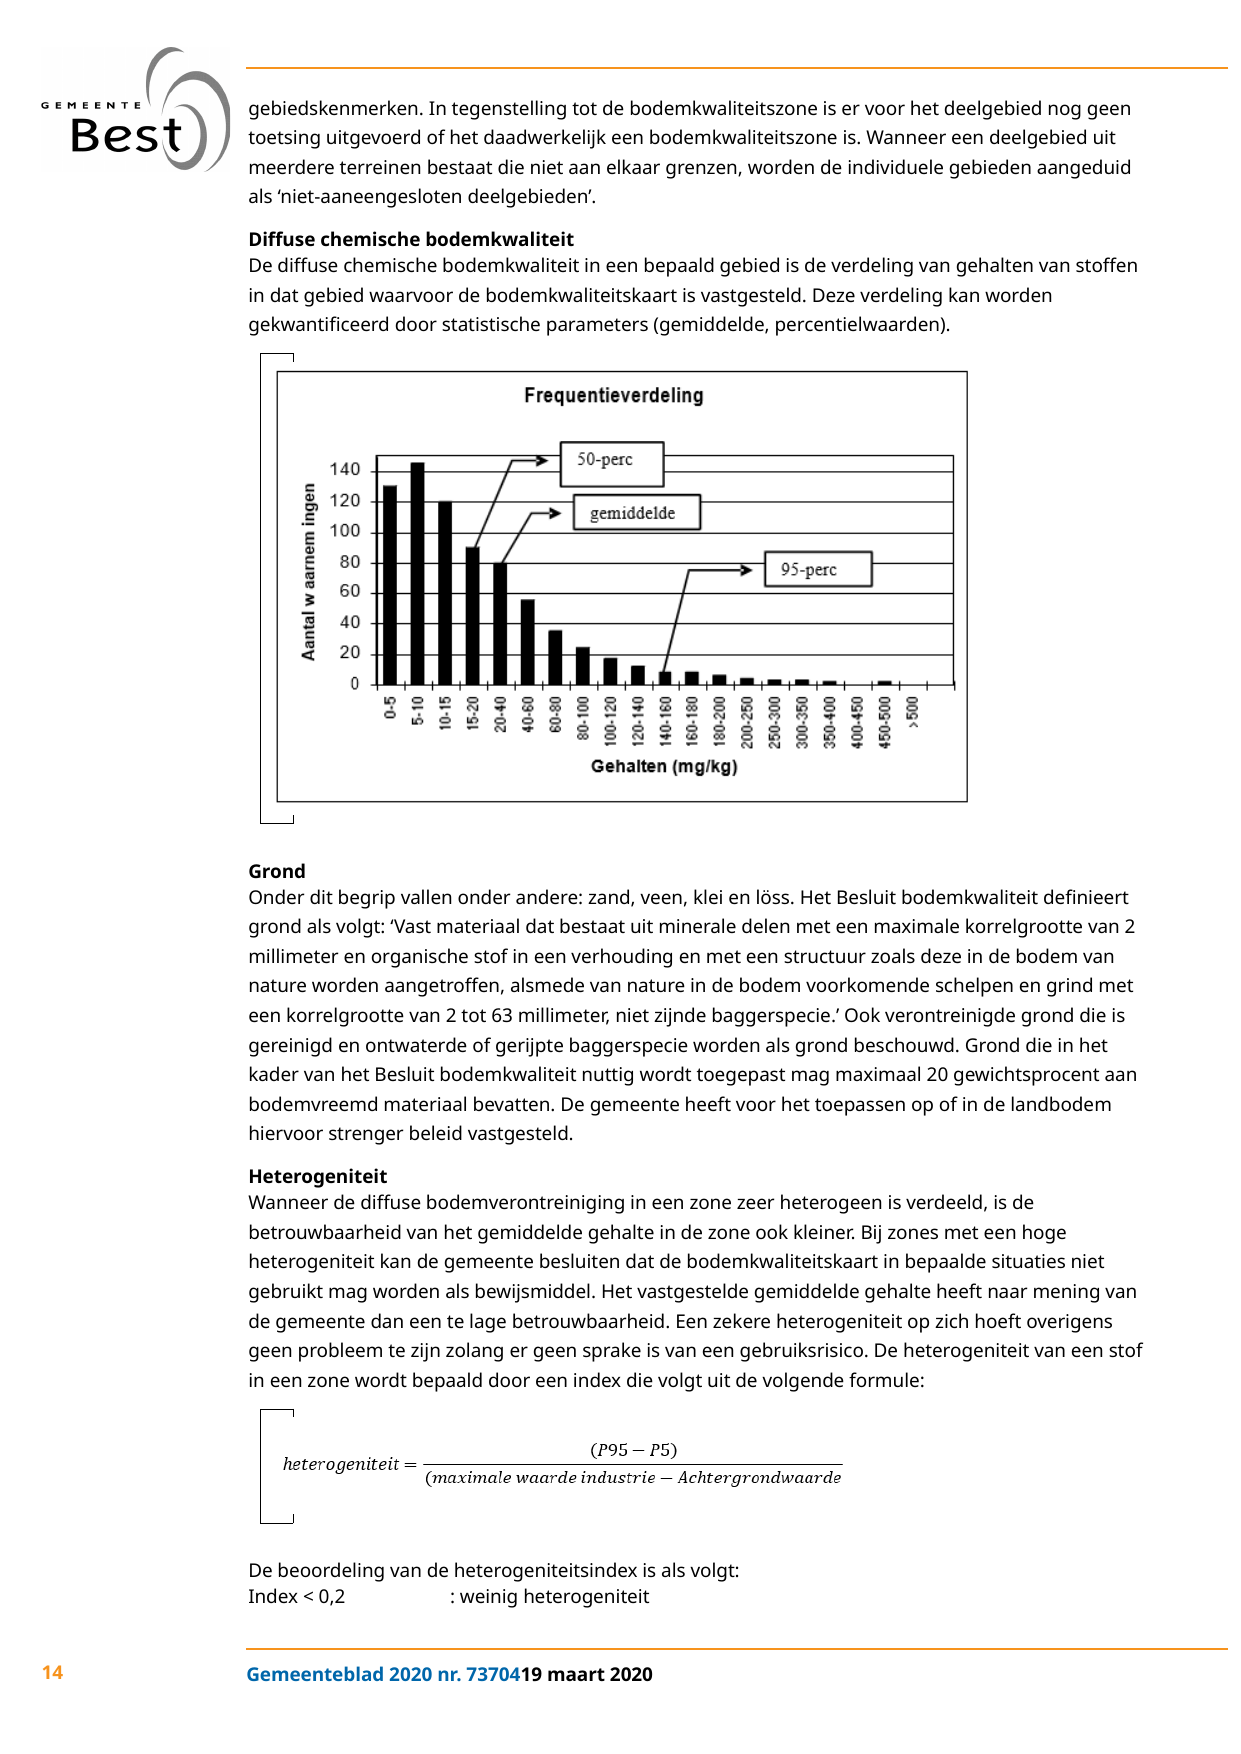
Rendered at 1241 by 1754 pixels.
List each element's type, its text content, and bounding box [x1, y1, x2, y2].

table_header Index < 0,2 [248, 1583, 450, 1609]
picture [268, 1417, 860, 1514]
picture [268, 362, 978, 815]
text De diffuse chemische bodemkwaliteit in een bepaald gebied is de verdeling van gehalten van stoffen in dat gebied waarvoor de bodemkwaliteitskaart is vastgesteld. Deze verdeling kan worden gekwantificeerd door statistische parameters (gemiddelde, percentielwaarden). [248, 252, 1152, 337]
text Grond [248, 858, 1152, 884]
picture [41, 47, 231, 172]
text Heterogeniteit [248, 1164, 1152, 1189]
table_header : weinig heterogeniteit [450, 1583, 1152, 1609]
text Diffuse chemische bodemkwaliteit [248, 227, 1152, 252]
text De beoordeling van de heterogeniteitsindex is als volgt: [248, 1557, 1152, 1583]
text Onder dit begrip vallen onder andere: zand, veen, klei en löss. Het Besluit bodemkwaliteit definieert grond als volgt: ‘Vast materiaal dat bestaat uit minerale delen met een maximale korrelgrootte van 2 millimeter en organische stof in een verhouding en met een structuur zoals deze in de bodem van nature worden aangetroffen, alsmede van nature in de bodem voorkomende schelpen en grind met een korrelgrootte van 2 tot 63 millimeter, niet zijnde baggerspecie.’ Ook verontreinigde grond die is gereinigd en ontwaterde of gerijpte baggerspecie worden als grond beschouwd. Grond die in het kader van het Besluit bodemkwaliteit nuttig wordt toegepast mag maximaal 20 gewichtsprocent aan bodemvreemd materiaal bevatten. De gemeente heeft voor het toepassen op of in de landbodem hiervoor strenger beleid vastgesteld. [248, 884, 1152, 1146]
text gebiedskenmerken. In tegenstelling tot de bodemkwaliteitszone is er voor het deelgebied nog geen toetsing uitgevoerd of het daadwerkelijk een bodemkwaliteitszone is. Wanneer een deelgebied uit meerdere terreinen bestaat die niet aan elkaar grenzen, worden de individuele gebieden aangeduid als ‘niet-aaneengesloten deelgebieden’. [248, 95, 1152, 209]
text Wanneer de diffuse bodemverontreiniging in een zone zeer heterogeen is verdeeld, is de betrouwbaarheid van het gemiddelde gehalte in de zone ook kleiner. Bij zones met een hoge heterogeniteit kan de gemeente besluiten dat de bodemkwaliteitskaart in bepaalde situaties niet gebruikt mag worden als bewijsmiddel. Het vastgestelde gemiddelde gehalte heeft naar mening van de gemeente dan een te lage betrouwbaarheid. Een zekere heterogeniteit op zich hoeft overigens geen probleem te zijn zolang er geen sprake is van een gebruiksrisico. De heterogeniteit van een stof in een zone wordt bepaald door een index die volgt uit de volgende formule: [248, 1189, 1152, 1393]
